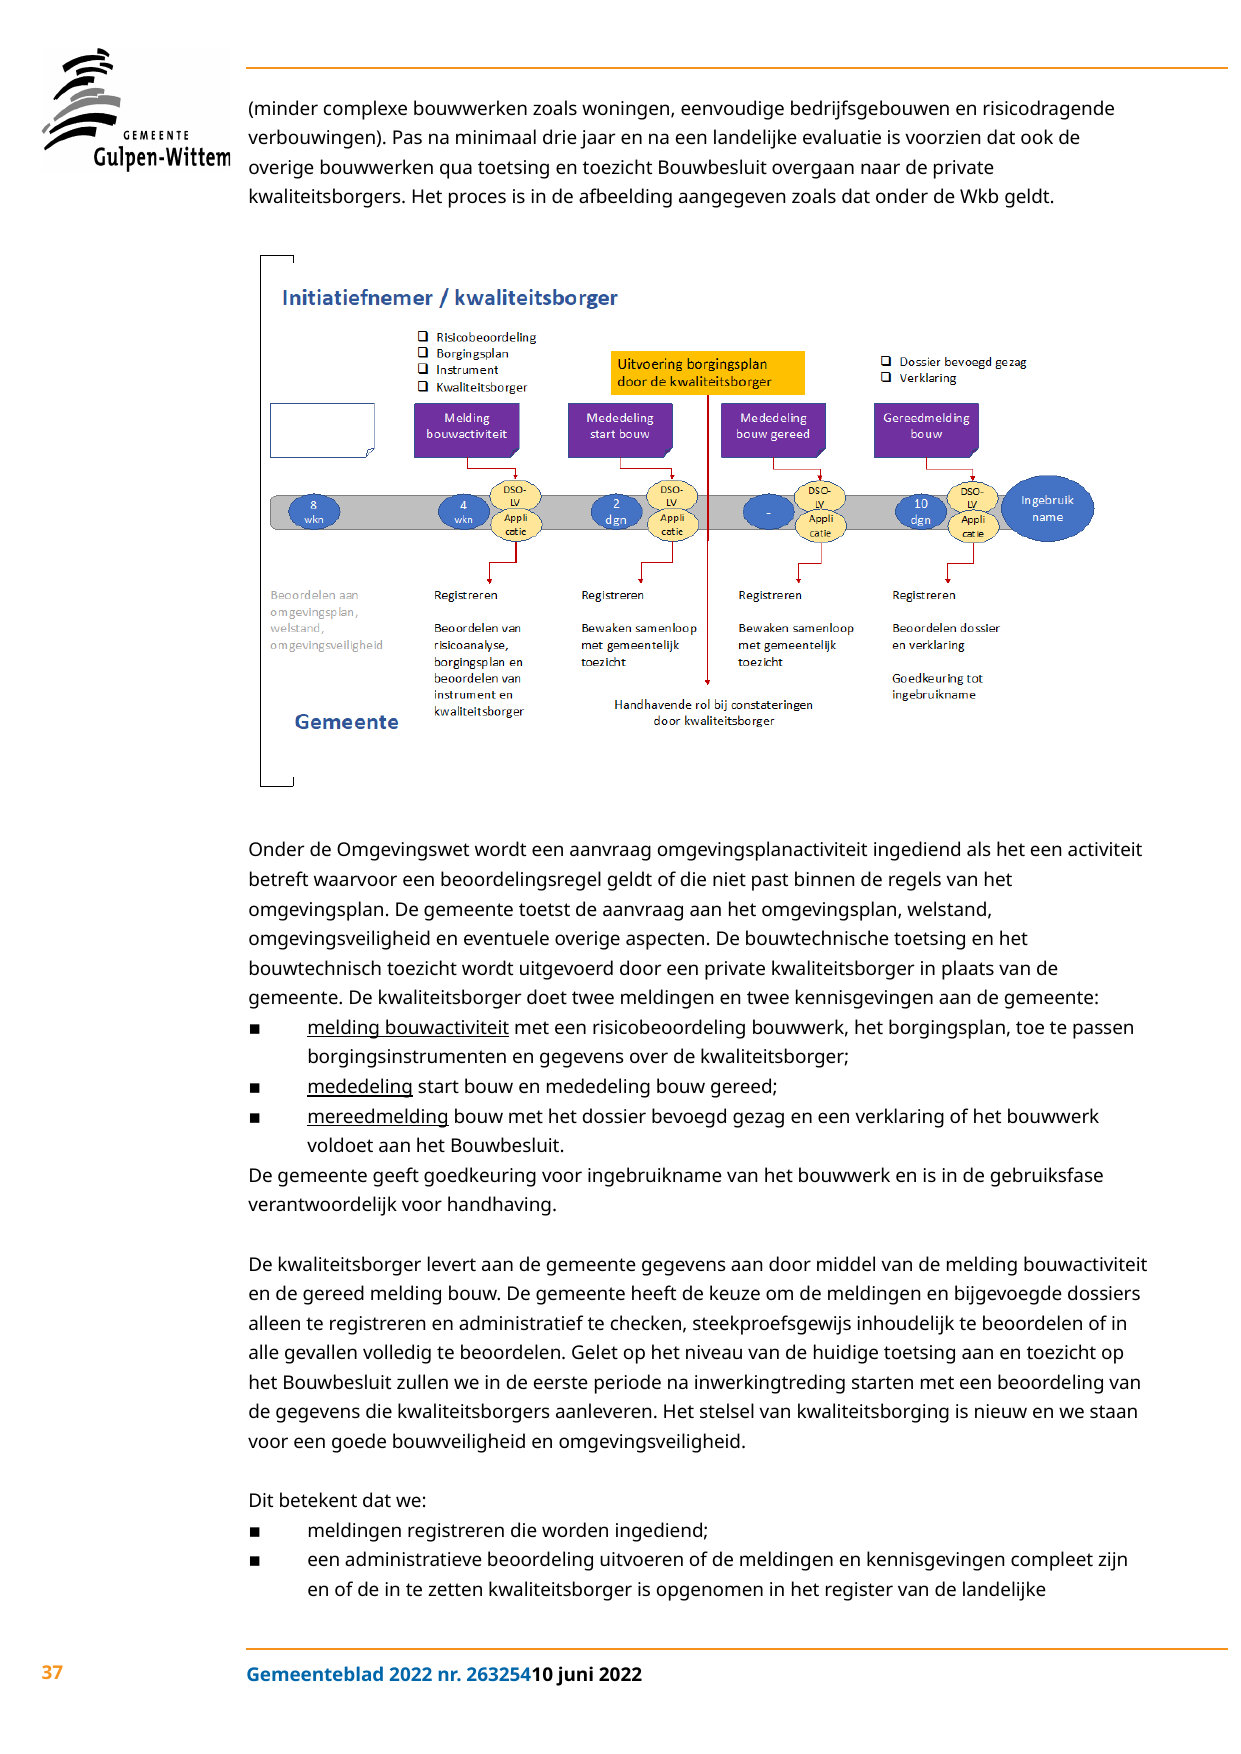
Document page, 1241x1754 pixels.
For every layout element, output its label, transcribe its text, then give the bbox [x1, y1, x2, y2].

picture [41, 47, 231, 172]
text De gemeente geeft goedkeuring voor ingebruikname van het bouwwerk en is in de gebruiksfase verantwoordelijk voor handhaving. [248, 1162, 1152, 1217]
text Dit betekent dat we: [248, 1487, 1152, 1513]
list mededeling start bouw en mededeling bouw gereed; [248, 1073, 1152, 1099]
picture [268, 263, 1095, 777]
list meldingen registreren die worden ingediend; [248, 1517, 1152, 1543]
text (minder complexe bouwwerken zoals woningen, eenvoudige bedrijfsgebouwen en risicodragende verbouwingen). Pas na minimaal drie jaar en na een landelijke evaluatie is voorzien dat ook de overige bouwwerken qua toetsing en toezicht Bouwbesluit overgaan naar de private kwaliteitsborgers. Het proces is in de afbeelding aangegeven zoals dat onder de Wkb geldt. [248, 95, 1152, 209]
list een administratieve beoordeling uitvoeren of de meldingen en kennisgevingen compleet zijn en of de in te zetten kwaliteitsborger is opgenomen in het register van de landelijke [248, 1547, 1152, 1602]
text Onder de Omgevingswet wordt een aanvraag omgevingsplanactiviteit ingediend als het een activiteit betreft waarvoor een beoordelingsregel geldt of die niet past binnen de regels van het omgevingsplan. De gemeente toetst de aanvraag aan het omgevingsplan, welstand, omgevingsveiligheid en eventuele overige aspecten. De bouwtechnische toetsing en het bouwtechnisch toezicht wordt uitgevoerd door een private kwaliteitsborger in plaats van de gemeente. De kwaliteitsborger doet twee meldingen en twee kennisgevingen aan de gemeente: [248, 837, 1152, 1010]
list mereedmelding bouw met het dossier bevoegd gezag en een verklaring of het bouwwerk voldoet aan het Bouwbesluit. [248, 1103, 1152, 1158]
list melding bouwactiviteit met een risicobeoordeling bouwwerk, het borgingsplan, toe te passen borgingsinstrumenten en gegevens over de kwaliteitsborger; [248, 1014, 1152, 1069]
text De kwaliteitsborger levert aan de gemeente gegevens aan door middel van de melding bouwactiviteit en de gereed melding bouw. De gemeente heeft de keuze om de meldingen en bijgevoegde dossiers alleen te registreren en administratief te checken, steekproefsgewijs inhoudelijk te beoordelen of in alle gevallen volledig te beoordelen. Gelet op het niveau van de huidige toetsing aan en toezicht op het Bouwbesluit zullen we in de eerste periode na inwerkingtreding starten met een beoordeling van de gegevens die kwaliteitsborgers aanleveren. Het stelsel van kwaliteitsborging is nieuw en we staan voor een goede bouwveiligheid en omgevingsveiligheid. [248, 1251, 1152, 1454]
